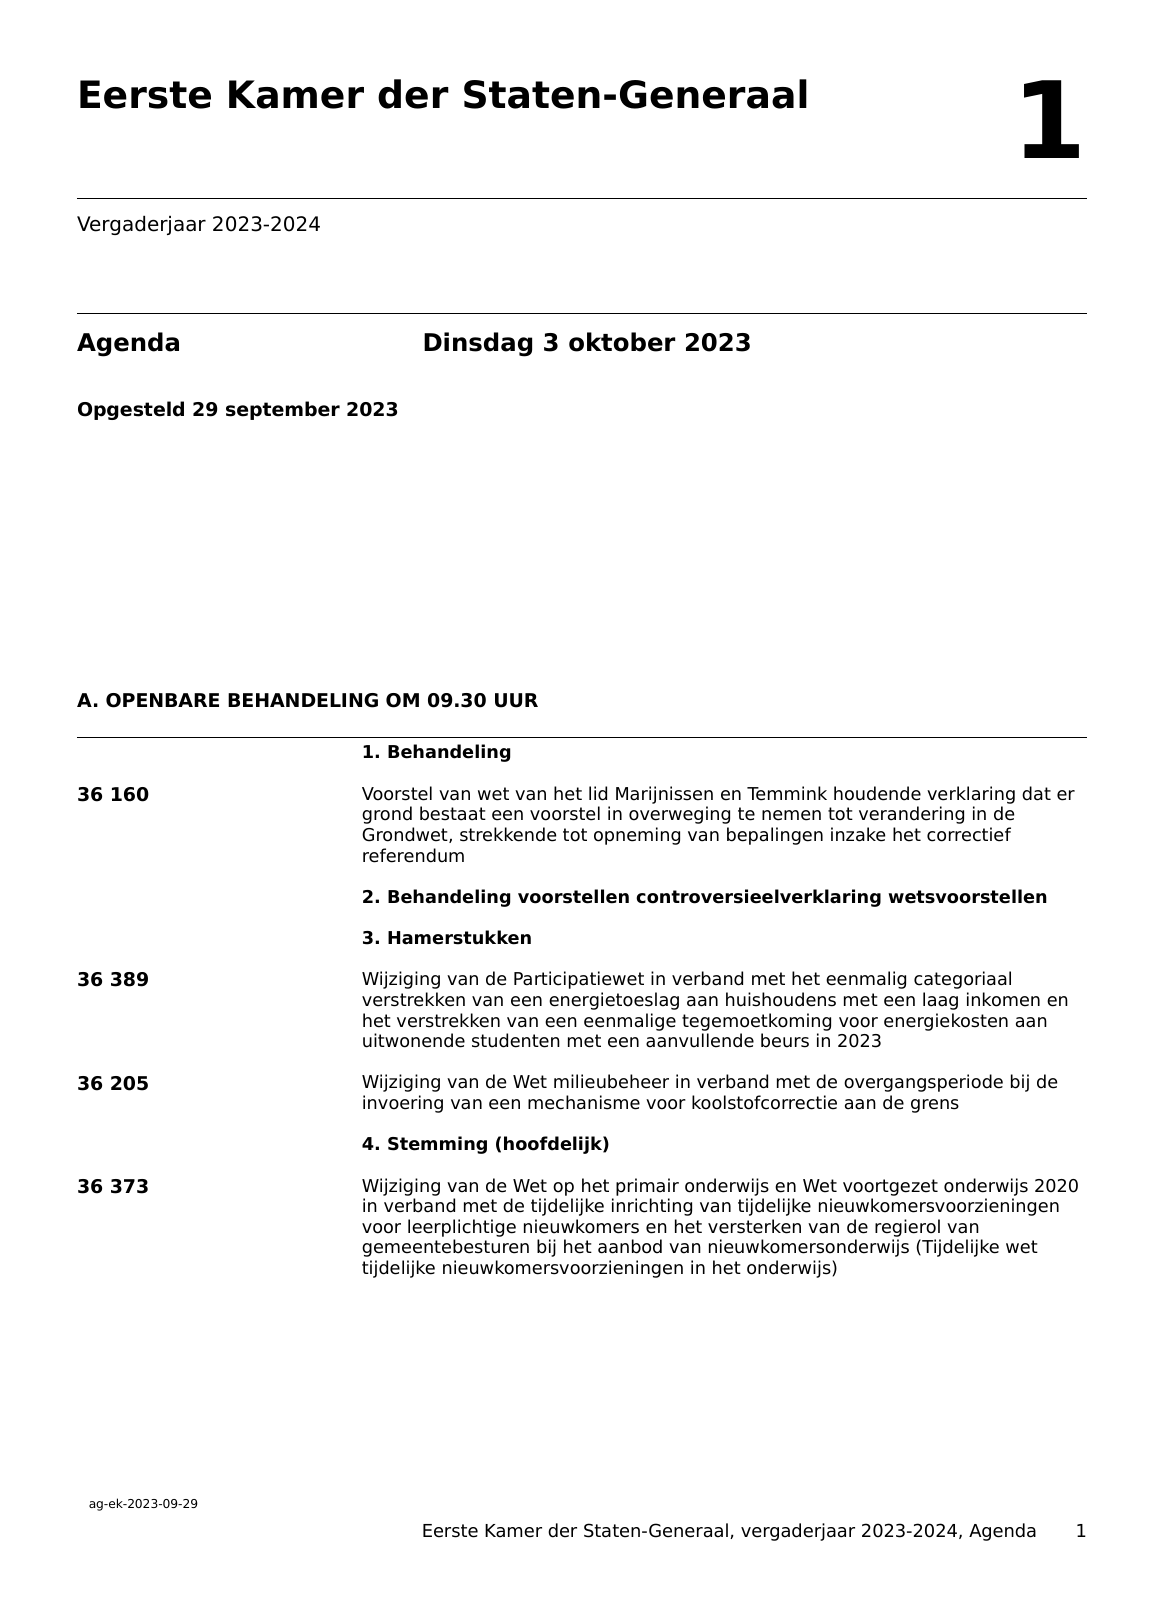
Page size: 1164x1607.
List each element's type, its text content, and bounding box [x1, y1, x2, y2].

table_header [320, 738, 356, 763]
table_cell [77, 1052, 320, 1072]
table_cell [356, 1114, 1087, 1134]
table_cell Agenda [77, 314, 422, 357]
table_cell [77, 866, 320, 887]
table_cell Wijziging van de Participatiewet in verband met het eenmalig categoriaal verstrekken van een energietoeslag aan huishoudens met een laag inkomen en het verstrekken van een eenmalige tegemoetkoming voor energiekosten aan uitwonende studenten met een aanvullende beurs in 2023 [356, 969, 1087, 1052]
table_cell [320, 928, 356, 949]
table_cell [77, 1134, 320, 1155]
table_cell Wijziging van de Wet milieubeheer in verband met de overgangsperiode bij de invoering van een mechanisme voor koolstofcorrectie aan de grens [356, 1073, 1087, 1114]
table_cell Vergaderjaar 2023-2024 [77, 199, 1087, 313]
table_header [77, 738, 320, 763]
table_cell [77, 1155, 320, 1176]
table_cell 36 373 [77, 1176, 320, 1279]
table_header 1. Behandeling [356, 738, 1087, 763]
table_cell [320, 908, 356, 928]
table_cell [320, 969, 356, 1052]
table_cell [320, 1155, 356, 1176]
table_cell [320, 1114, 356, 1134]
table_cell 3. Hamerstukken [356, 928, 1087, 949]
table_cell Voorstel van wet van het lid Marijnissen en Temmink houdende verklaring dat er grond bestaat een voorstel in overweging te nemen tot verandering in de Grondwet, strekkende tot opneming van bepalingen inzake het correctief referendum [356, 784, 1087, 866]
table_header 1 [886, 59, 1087, 198]
table_cell 36 205 [77, 1073, 320, 1114]
table_cell [77, 887, 320, 907]
table_cell [320, 1073, 356, 1114]
table_cell Wijziging van de Wet op het primair onderwijs en Wet voortgezet onderwijs 2020 in verband met de tijdelijke inrichting van tijdelijke nieuwkomersvoorzieningen voor leerplichtige nieuwkomers en het versterken van de regierol van gemeentebesturen bij het aanbod van nieuwkomersonderwijs (Tijdelijke wet tijdelijke nieuwkomersvoorzieningen in het onderwijs) [356, 1176, 1087, 1279]
table_cell [320, 949, 356, 969]
table_cell 36 160 [77, 784, 320, 866]
table_cell [77, 763, 320, 784]
table_cell Dinsdag 3 oktober 2023 [422, 314, 1087, 357]
table_cell [320, 784, 356, 866]
table_cell 4. Stemming (hoofdelijk) [356, 1134, 1087, 1155]
table_cell 2. Behandeling voorstellen controversieelverklaring wetsvoorstellen [356, 887, 1087, 907]
text ag-ek-2023-09-29 [88, 1497, 323, 1511]
table_cell [356, 1052, 1087, 1072]
text Opgesteld 29 september 2023 [77, 399, 1087, 421]
subtitle A. OPENBARE BEHANDELING OM 09.30 UUR [77, 690, 1087, 712]
table_cell [77, 928, 320, 949]
table_cell [77, 949, 320, 969]
table_cell [320, 1176, 356, 1279]
table_cell [320, 1134, 356, 1155]
table_header Eerste Kamer der Staten-Generaal [77, 59, 886, 198]
table_cell [356, 949, 1087, 969]
table_cell [320, 887, 356, 907]
table_cell [77, 908, 320, 928]
table_cell [356, 763, 1087, 784]
table_cell 36 389 [77, 969, 320, 1052]
table_cell [77, 1114, 320, 1134]
table_cell [320, 866, 356, 887]
table_cell [356, 866, 1087, 887]
table_cell [320, 763, 356, 784]
table_cell [320, 1052, 356, 1072]
table_cell [356, 1155, 1087, 1176]
table_cell [356, 908, 1087, 928]
